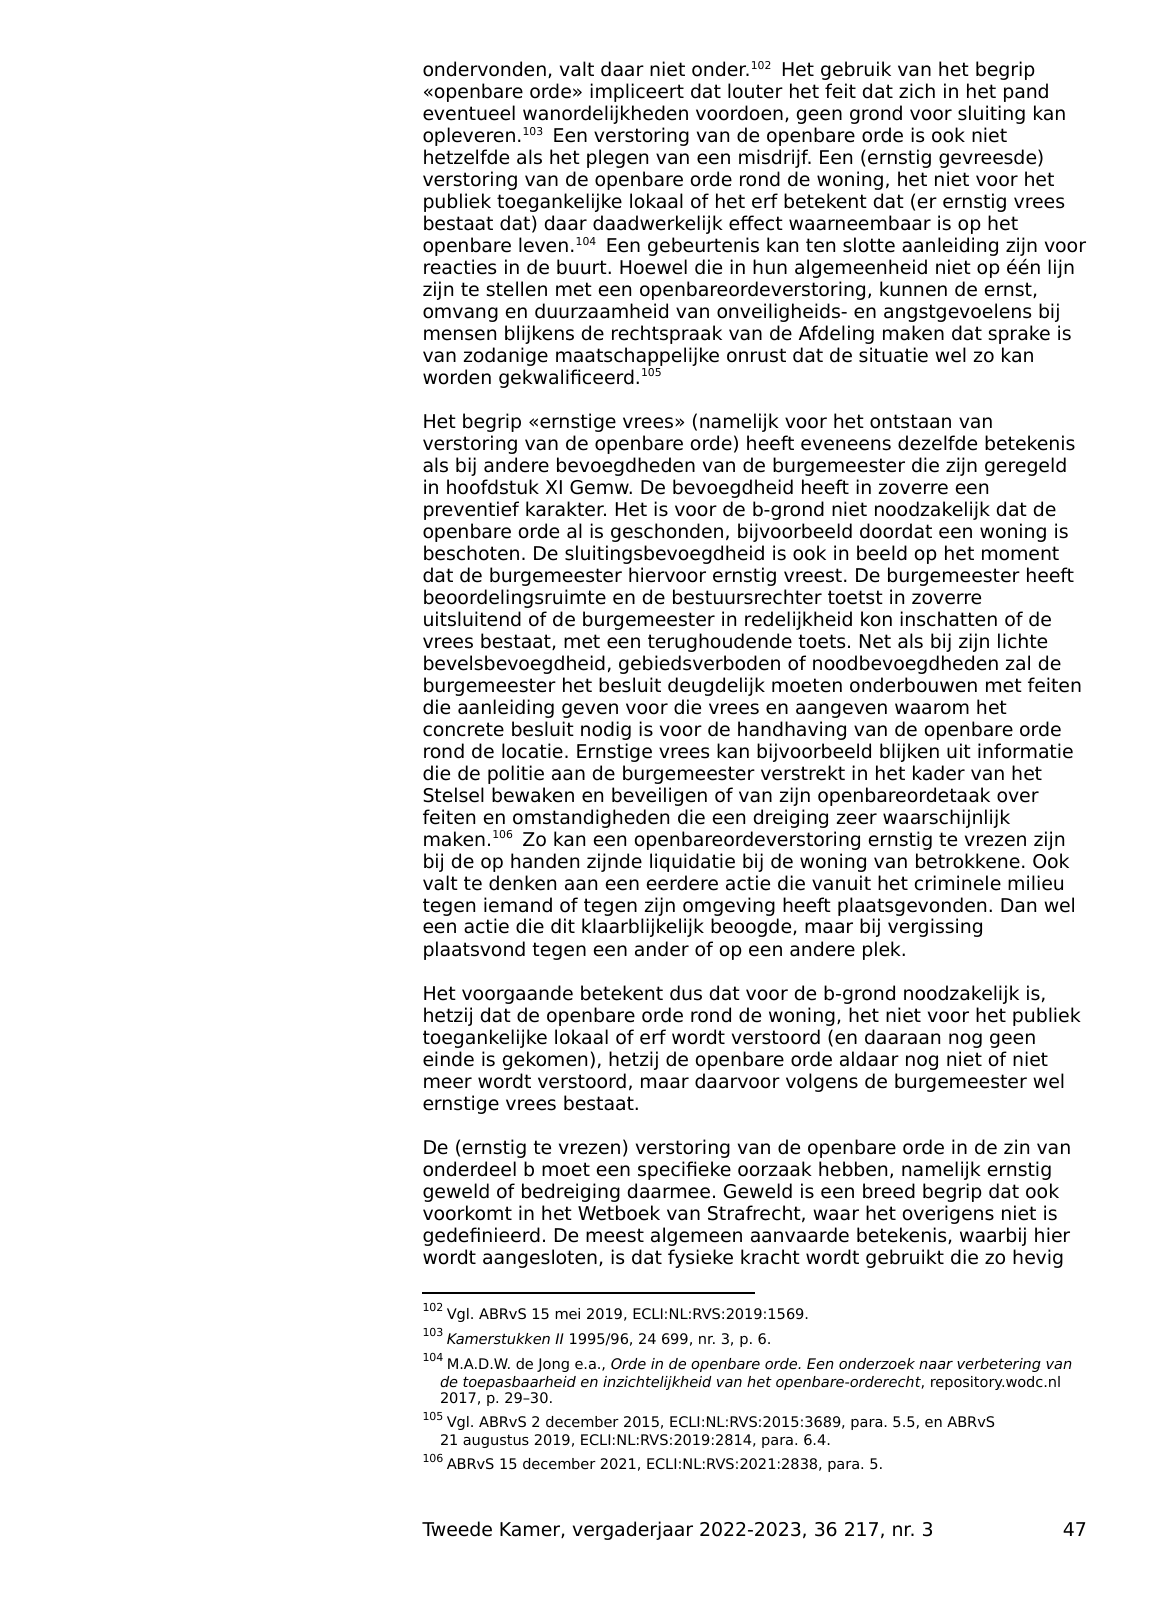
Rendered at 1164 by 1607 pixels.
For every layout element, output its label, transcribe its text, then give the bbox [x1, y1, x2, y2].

text Het voorgaande betekent dus dat voor de b-grond noodzakelijk is, hetzij dat de openbare orde rond de woning, het niet voor het publiek toegankelijke lokaal of erf wordt verstoord (en daaraan nog geen einde is gekomen), hetzij de openbare orde aldaar nog niet of niet meer wordt verstoord, maar daarvoor volgens de burgemeester wel ernstige vrees bestaat. [422, 983, 1087, 1114]
text Vgl. ABRvS 15 mei 2019, ECLI:NL:RVS:2019:1569. [422, 1302, 1087, 1324]
text Het begrip «ernstige vrees» (namelijk voor het ontstaan van verstoring van de openbare orde) heeft eveneens dezelfde betekenis als bij andere bevoegdheden van de burgemeester die zijn geregeld in hoofdstuk XI Gemw. De bevoegdheid heeft in zoverre een preventief karakter. Het is voor de b-grond niet noodzakelijk dat de openbare orde al is geschonden, bijvoorbeeld doordat een woning is beschoten. De sluitingsbevoegdheid is ook in beeld op het moment dat de burgemeester hiervoor ernstig vreest. De burgemeester heeft beoordelingsruimte en de bestuursrechter toetst in zoverre uitsluitend of de burgemeester in redelijkheid kon inschatten of de vrees bestaat, met een terughoudende toets. Net als bij zijn lichte bevelsbevoegdheid, gebiedsverboden of noodbevoegdheden zal de burgemeester het besluit deugdelijk moeten onderbouwen met feiten die aanleiding geven voor die vrees en aangeven waarom het concrete besluit nodig is voor de handhaving van de openbare orde rond de locatie. Ernstige vrees kan bijvoorbeeld blijken uit informatie die de politie aan de burgemeester verstrekt in het kader van het Stelsel bewaken en beveiligen of van zijn openbareordetaak over feiten en omstandigheden die een dreiging zeer waarschijnlijk maken. Zo kan een openbareordeverstoring ernstig te vrezen zijn bij de op handen zijnde liquidatie bij de woning van betrokkene. Ook valt te denken aan een eerdere actie die vanuit het criminele milieu tegen iemand of tegen zijn omgeving heeft plaatsgevonden. Dan wel een actie die dit klaarblijkelijk beoogde, maar bij vergissing plaatsvond tegen een ander of op een andere plek. [422, 411, 1087, 960]
text Vgl. ABRvS 2 december 2015, ECLI:NL:RVS:2015:3689, para. 5.5, en ABRvS 21 augustus 2019, ECLI:NL:RVS:2019:2814, para. 6.4. [422, 1410, 1087, 1449]
text ondervonden, valt daar niet onder. Het gebruik van het begrip «openbare orde» impliceert dat louter het feit dat zich in het pand eventueel wanordelijkheden voordoen, geen grond voor sluiting kan opleveren. Een verstoring van de openbare orde is ook niet hetzelfde als het plegen van een misdrijf. Een (ernstig gevreesde) verstoring van de openbare orde rond de woning, het niet voor het publiek toegankelijke lokaal of het erf betekent dat (er ernstig vrees bestaat dat) daar daadwerkelijk effect waarneembaar is op het openbare leven. Een gebeurtenis kan ten slotte aanleiding zijn voor reacties in de buurt. Hoewel die in hun algemeenheid niet op één lijn zijn te stellen met een openbareordeverstoring, kunnen de ernst, omvang en duurzaamheid van onveiligheids- en angstgevoelens bij mensen blijkens de rechtspraak van de Afdeling maken dat sprake is van zodanige maatschappelijke onrust dat de situatie wel zo kan worden gekwalificeerd. [422, 59, 1087, 389]
text De (ernstig te vrezen) verstoring van de openbare orde in de zin van onderdeel b moet een specifieke oorzaak hebben, namelijk ernstig geweld of bedreiging daarmee. Geweld is een breed begrip dat ook voorkomt in het Wetboek van Strafrecht, waar het overigens niet is gedefinieerd. De meest algemeen aanvaarde betekenis, waarbij hier wordt aangesloten, is dat fysieke kracht wordt gebruikt die zo hevig [422, 1137, 1087, 1268]
text M.A.D.W. de Jong e.a., Orde in de openbare orde. Een onderzoek naar verbetering van de toepasbaarheid en inzichtelijkheid van het openbare-orderecht, repository.wodc.nl 2017, p. 29–30. [422, 1352, 1087, 1407]
text ABRvS 15 december 2021, ECLI:NL:RVS:2021:2838, para. 5. [422, 1452, 1087, 1474]
text Kamerstukken II 1995/96, 24 699, nr. 3, p. 6. [422, 1327, 1087, 1349]
